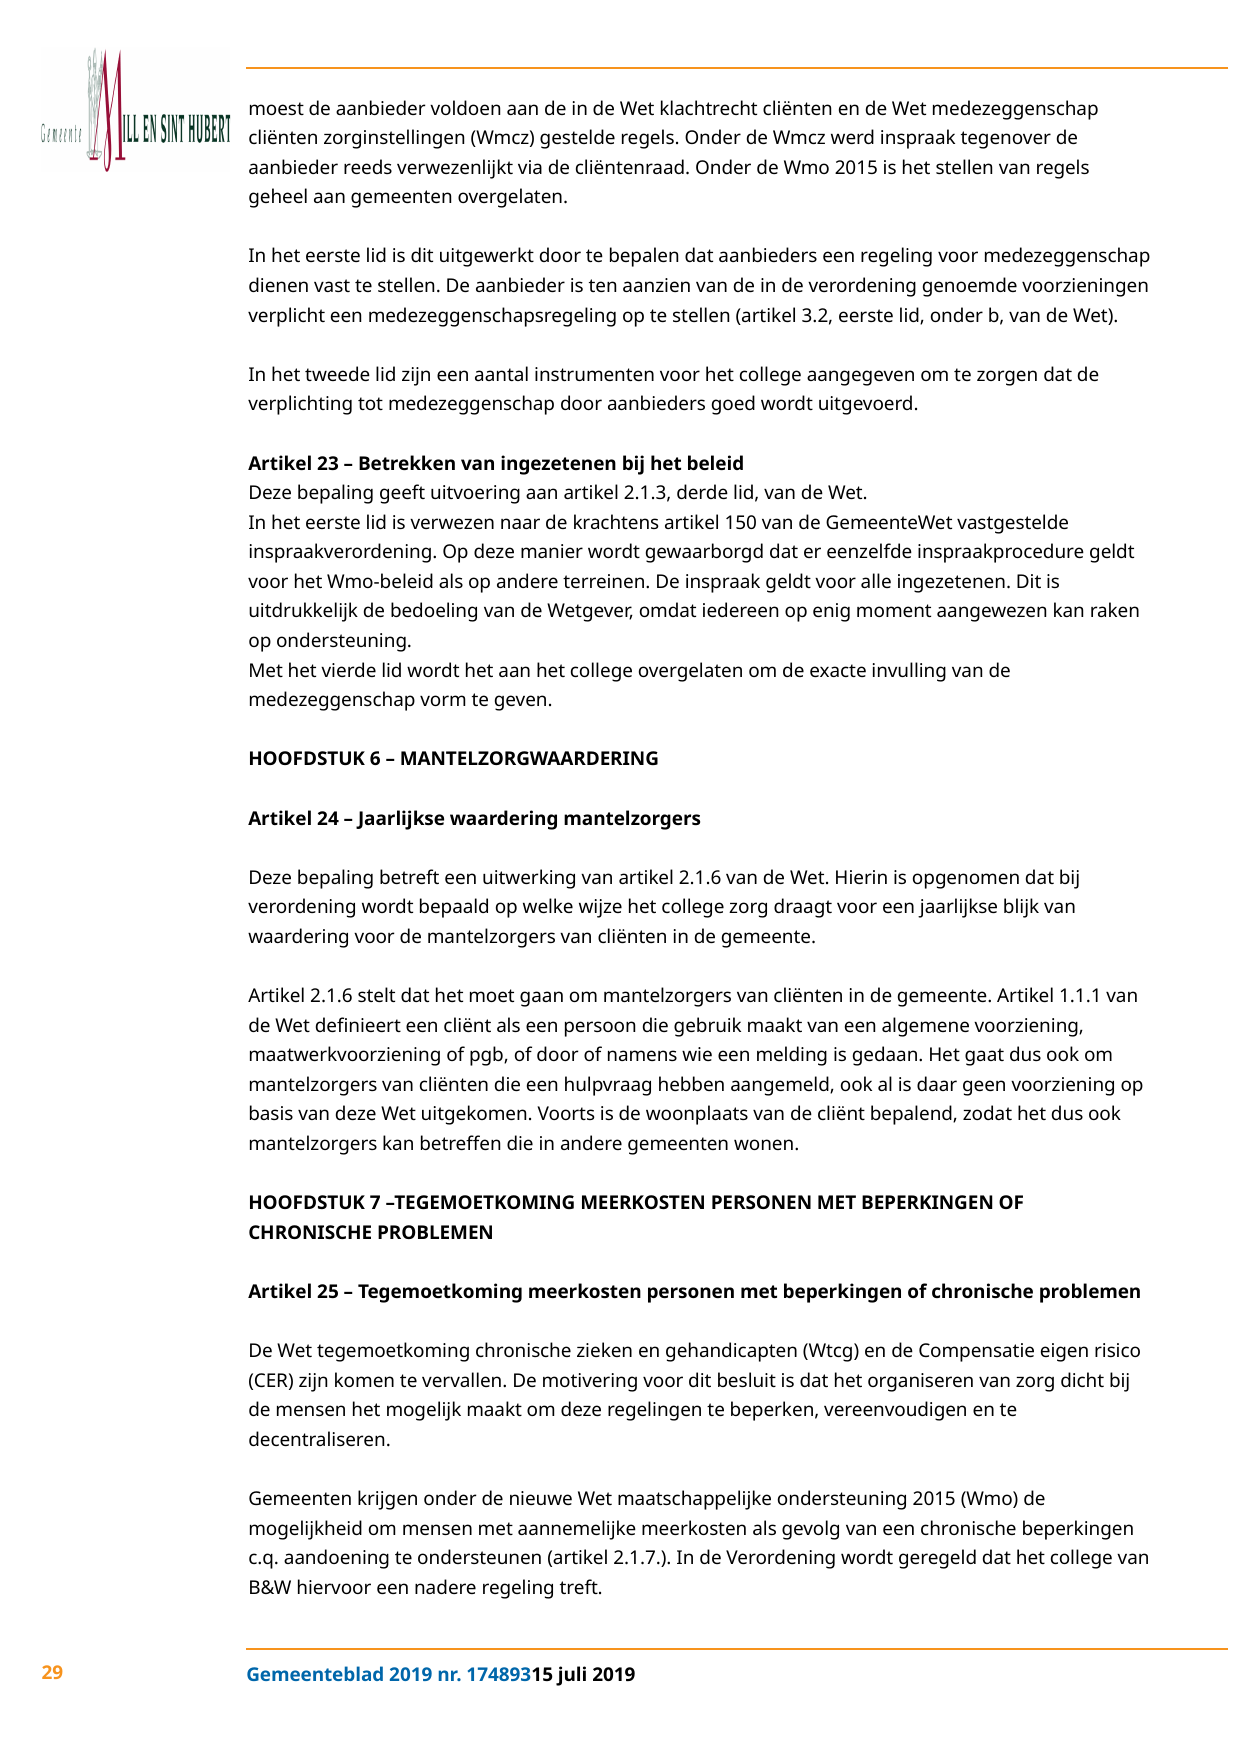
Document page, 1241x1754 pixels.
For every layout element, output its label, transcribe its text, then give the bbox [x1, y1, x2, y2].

text HOOFDSTUK 7 –TEGEMOETKOMING MEERKOSTEN PERSONEN MET BEPERKINGEN OF CHRONISCHE PROBLEMEN [248, 1189, 1152, 1245]
text In het eerste lid is dit uitgewerkt door te bepalen dat aanbieders een regeling voor medezeggenschap dienen vast te stellen. De aanbieder is ten aanzien van de in de verordening genoemde voorzieningen verplicht een medezeggenschapsregeling op te stellen (artikel 3.2, eerste lid, onder b, van de Wet). [248, 243, 1152, 328]
text Met het vierde lid wordt het aan het college overgelaten om de exacte invulling van de medezeggenschap vorm te geven. [248, 657, 1152, 712]
text Artikel 23 – Betrekken van ingezetenen bij het beleid [248, 450, 1152, 476]
text Deze bepaling betreft een uitwerking van artikel 2.1.6 van de Wet. Hierin is opgenomen dat bij verordening wordt bepaald op welke wijze het college zorg draagt voor een jaarlijkse blijk van waardering voor de mantelzorgers van cliënten in de gemeente. [248, 864, 1152, 949]
text De Wet tegemoetkoming chronische zieken en gehandicapten (Wtcg) en de Compensatie eigen risico (CER) zijn komen te vervallen. De motivering voor dit besluit is dat het organiseren van zorg dicht bij de mensen het mogelijk maakt om deze regelingen te beperken, vereenvoudigen en te decentraliseren. [248, 1337, 1152, 1452]
text moest de aanbieder voldoen aan de in de Wet klachtrecht cliënten en de Wet medezeggenschap cliënten zorginstellingen (Wmcz) gestelde regels. Onder de Wmcz werd inspraak tegenover de aanbieder reeds verwezenlijkt via de cliëntenraad. Onder de Wmo 2015 is het stellen van regels geheel aan gemeenten overgelaten. [248, 95, 1152, 209]
text In het eerste lid is verwezen naar de krachtens artikel 150 van de GemeenteWet vastgestelde inspraakverordening. Op deze manier wordt gewaarborgd dat er eenzelfde inspraakprocedure geldt voor het Wmo-beleid als op andere terreinen. De inspraak geldt voor alle ingezetenen. Dit is uitdrukkelijk de bedoeling van de Wetgever, omdat iedereen op enig moment aangewezen kan raken op ondersteuning. [248, 509, 1152, 653]
text HOOFDSTUK 6 – MANTELZORGWAARDERING [248, 746, 1152, 771]
text Artikel 2.1.6 stelt dat het moet gaan om mantelzorgers van cliënten in de gemeente. Artikel 1.1.1 van de Wet definieert een cliënt als een persoon die gebruik maakt van een algemene voorziening, maatwerkvoorziening of pgb, of door of namens wie een melding is gedaan. Het gaat dus ook om mantelzorgers van cliënten die een hulpvraag hebben aangemeld, ook al is daar geen voorziening op basis van deze Wet uitgekomen. Voorts is de woonplaats van de cliënt bepalend, zodat het dus ook mantelzorgers kan betreffen die in andere gemeenten wonen. [248, 982, 1152, 1156]
picture [41, 47, 231, 172]
text Deze bepaling geeft uitvoering aan artikel 2.1.3, derde lid, van de Wet. [248, 479, 1152, 505]
text In het tweede lid zijn een aantal instrumenten voor het college aangegeven om te zorgen dat de verplichting tot medezeggenschap door aanbieders goed wordt uitgevoerd. [248, 361, 1152, 416]
text Artikel 25 – Tegemoetkoming meerkosten personen met beperkingen of chronische problemen [248, 1278, 1152, 1304]
text Gemeenten krijgen onder de nieuwe Wet maatschappelijke ondersteuning 2015 (Wmo) de mogelijkheid om mensen met aannemelijke meerkosten als gevolg van een chronische beperkingen c.q. aandoening te ondersteunen (artikel 2.1.7.). In de Verordening wordt geregeld dat het college van B&W hiervoor een nadere regeling treft. [248, 1485, 1152, 1600]
text Artikel 24 – Jaarlijkse waardering mantelzorgers [248, 805, 1152, 831]
